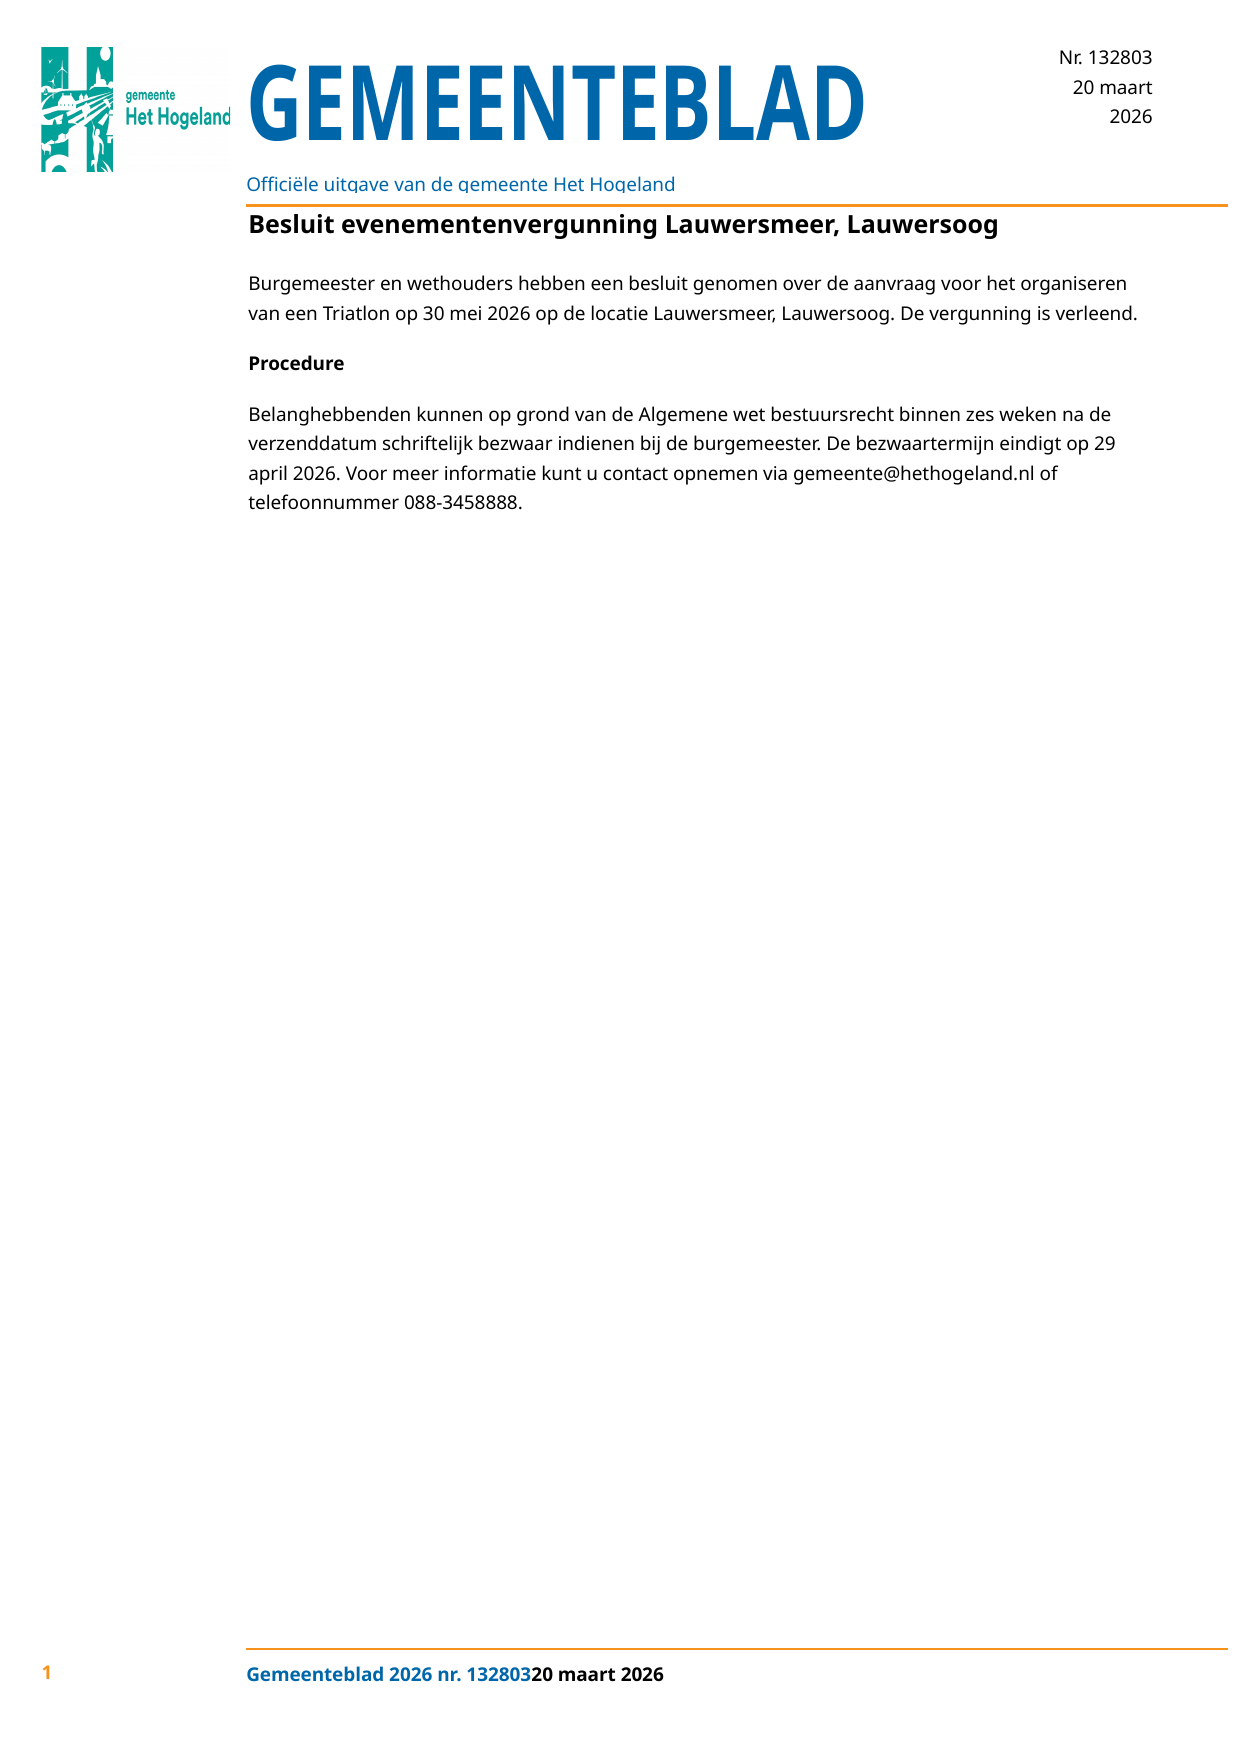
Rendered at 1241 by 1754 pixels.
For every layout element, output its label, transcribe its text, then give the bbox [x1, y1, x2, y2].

text Burgemeester en wethouders hebben een besluit genomen over de aanvraag voor het organiseren van een Triatlon op 30 mei 2026 op de locatie Lauwersmeer, Lauwersoog. De vergunning is verleend. [248, 270, 1152, 326]
text Besluit evenementenvergunning Lauwersmeer, Lauwersoog [248, 207, 1152, 241]
picture [41, 47, 231, 172]
text Procedure [248, 350, 1152, 376]
text Belanghebbenden kunnen op grond van de Algemene wet bestuursrecht binnen zes weken na de verzenddatum schriftelijk bezwaar indienen bij de burgemeester. De bezwaartermijn eindigt op 29 april 2026. Voor meer informatie kunt u contact opnemen via gemeente@hethogeland.nl of telefoonnummer 088-3458888. [248, 401, 1152, 515]
